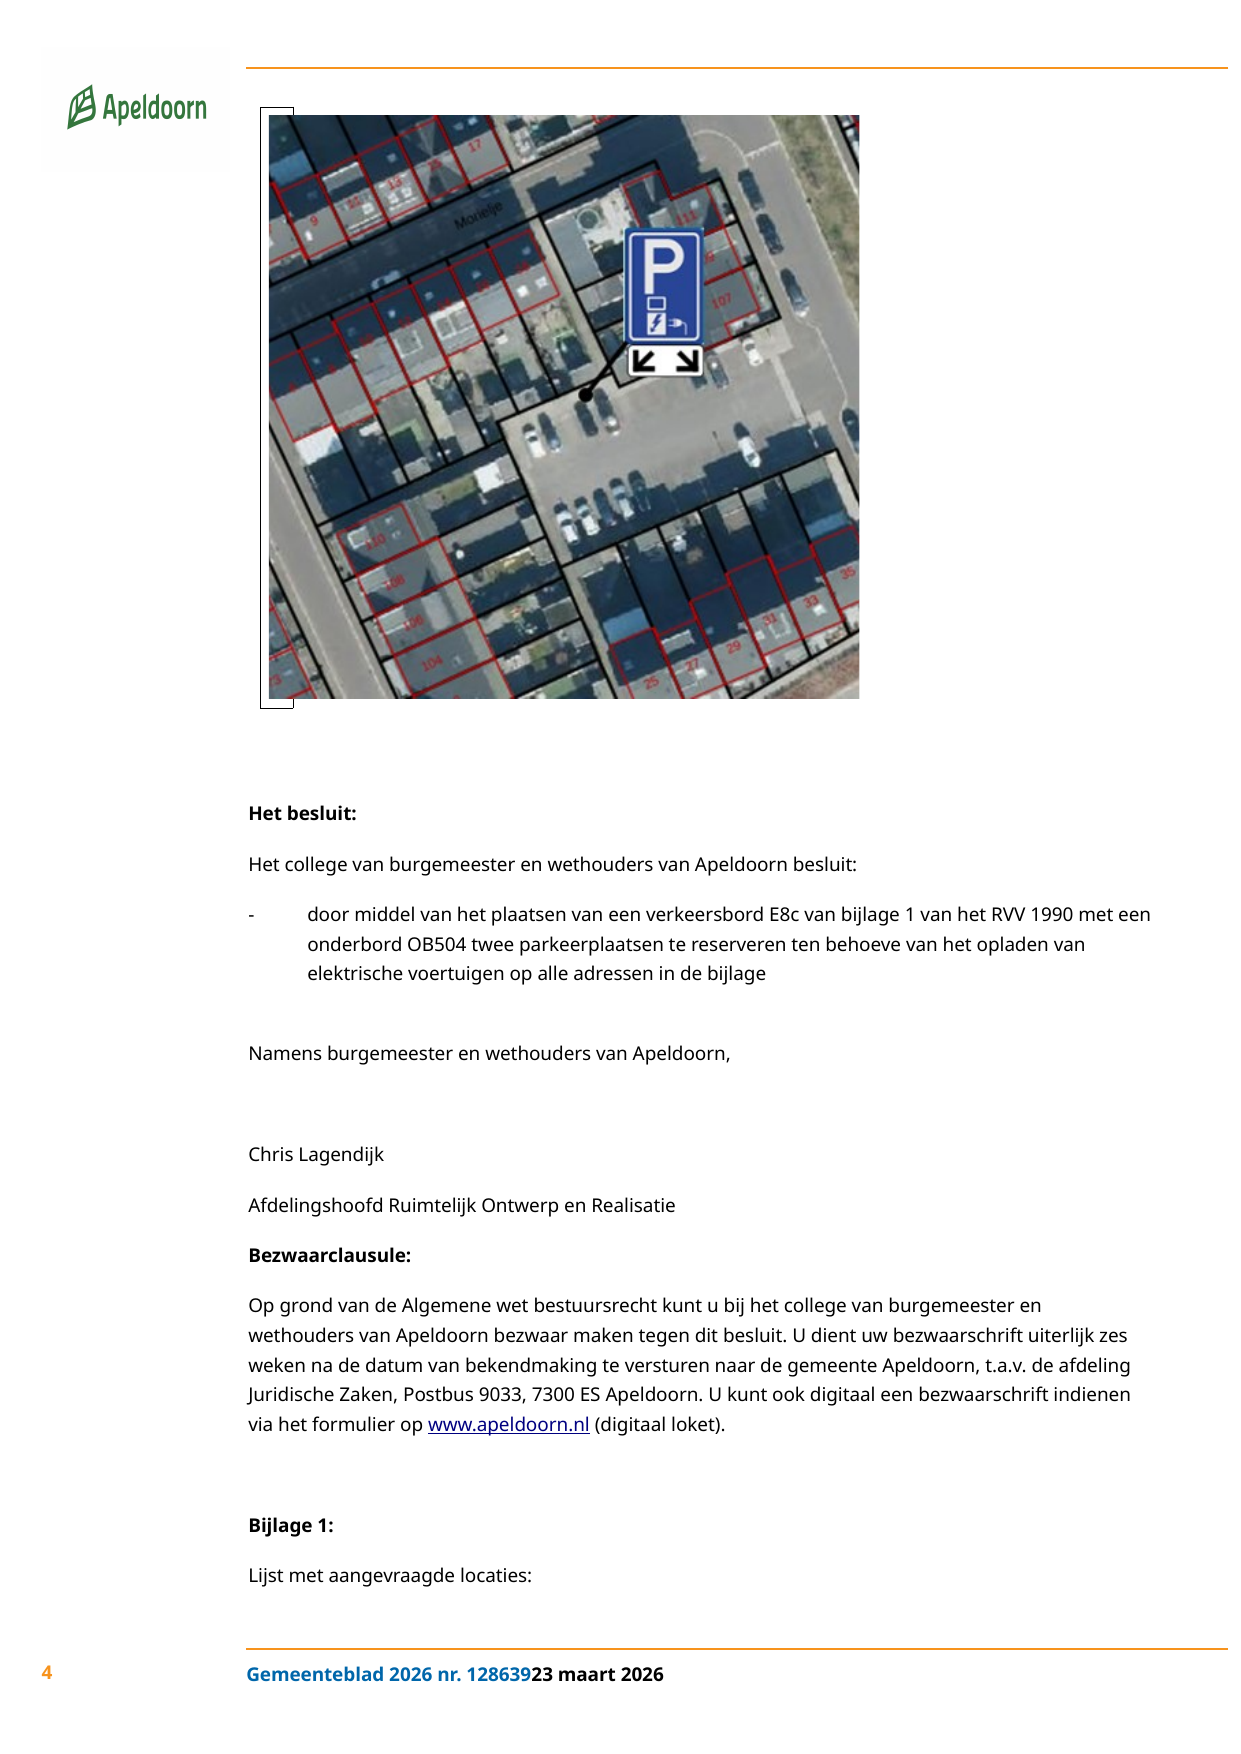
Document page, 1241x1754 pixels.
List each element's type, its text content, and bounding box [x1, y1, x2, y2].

text Namens burgemeester en wethouders van Apeldoorn, [248, 1041, 1152, 1066]
text Het besluit: [248, 801, 1152, 826]
list door middel van het plaatsen van een verkeersbord E8c van bijlage 1 van het RVV 1990 met een onderbord OB504 twee parkeerplaatsen te reserveren ten behoeve van het opladen van elektrische voertuigen op alle adressen in de bijlage [248, 901, 1152, 986]
picture [268, 115, 860, 699]
text Bezwaarclausule: [248, 1242, 1152, 1268]
text Afdelingshoofd Ruimtelijk Ontwerp en Realisatie [248, 1192, 1152, 1218]
text Lijst met aangevraagde locaties: [248, 1562, 1152, 1588]
text Op grond van de Algemene wet bestuursrecht kunt u bij het college van burgemeester en wethouders van Apeldoorn bezwaar maken tegen dit besluit. U dient uw bezwaarschrift uiterlijk zes weken na de datum van bekendmaking te versturen naar de gemeente Apeldoorn, t.a.v. de afdeling Juridische Zaken, Postbus 9033, 7300 ES Apeldoorn. U kunt ook digitaal een bezwaarschrift indienen via het formulier op www.apeldoorn.nl (digitaal loket). [248, 1293, 1152, 1437]
text Het college van burgemeester en wethouders van Apeldoorn besluit: [248, 851, 1152, 877]
text Bijlage 1: [248, 1512, 1152, 1538]
picture [41, 47, 231, 172]
text Chris Lagendijk [248, 1141, 1152, 1167]
